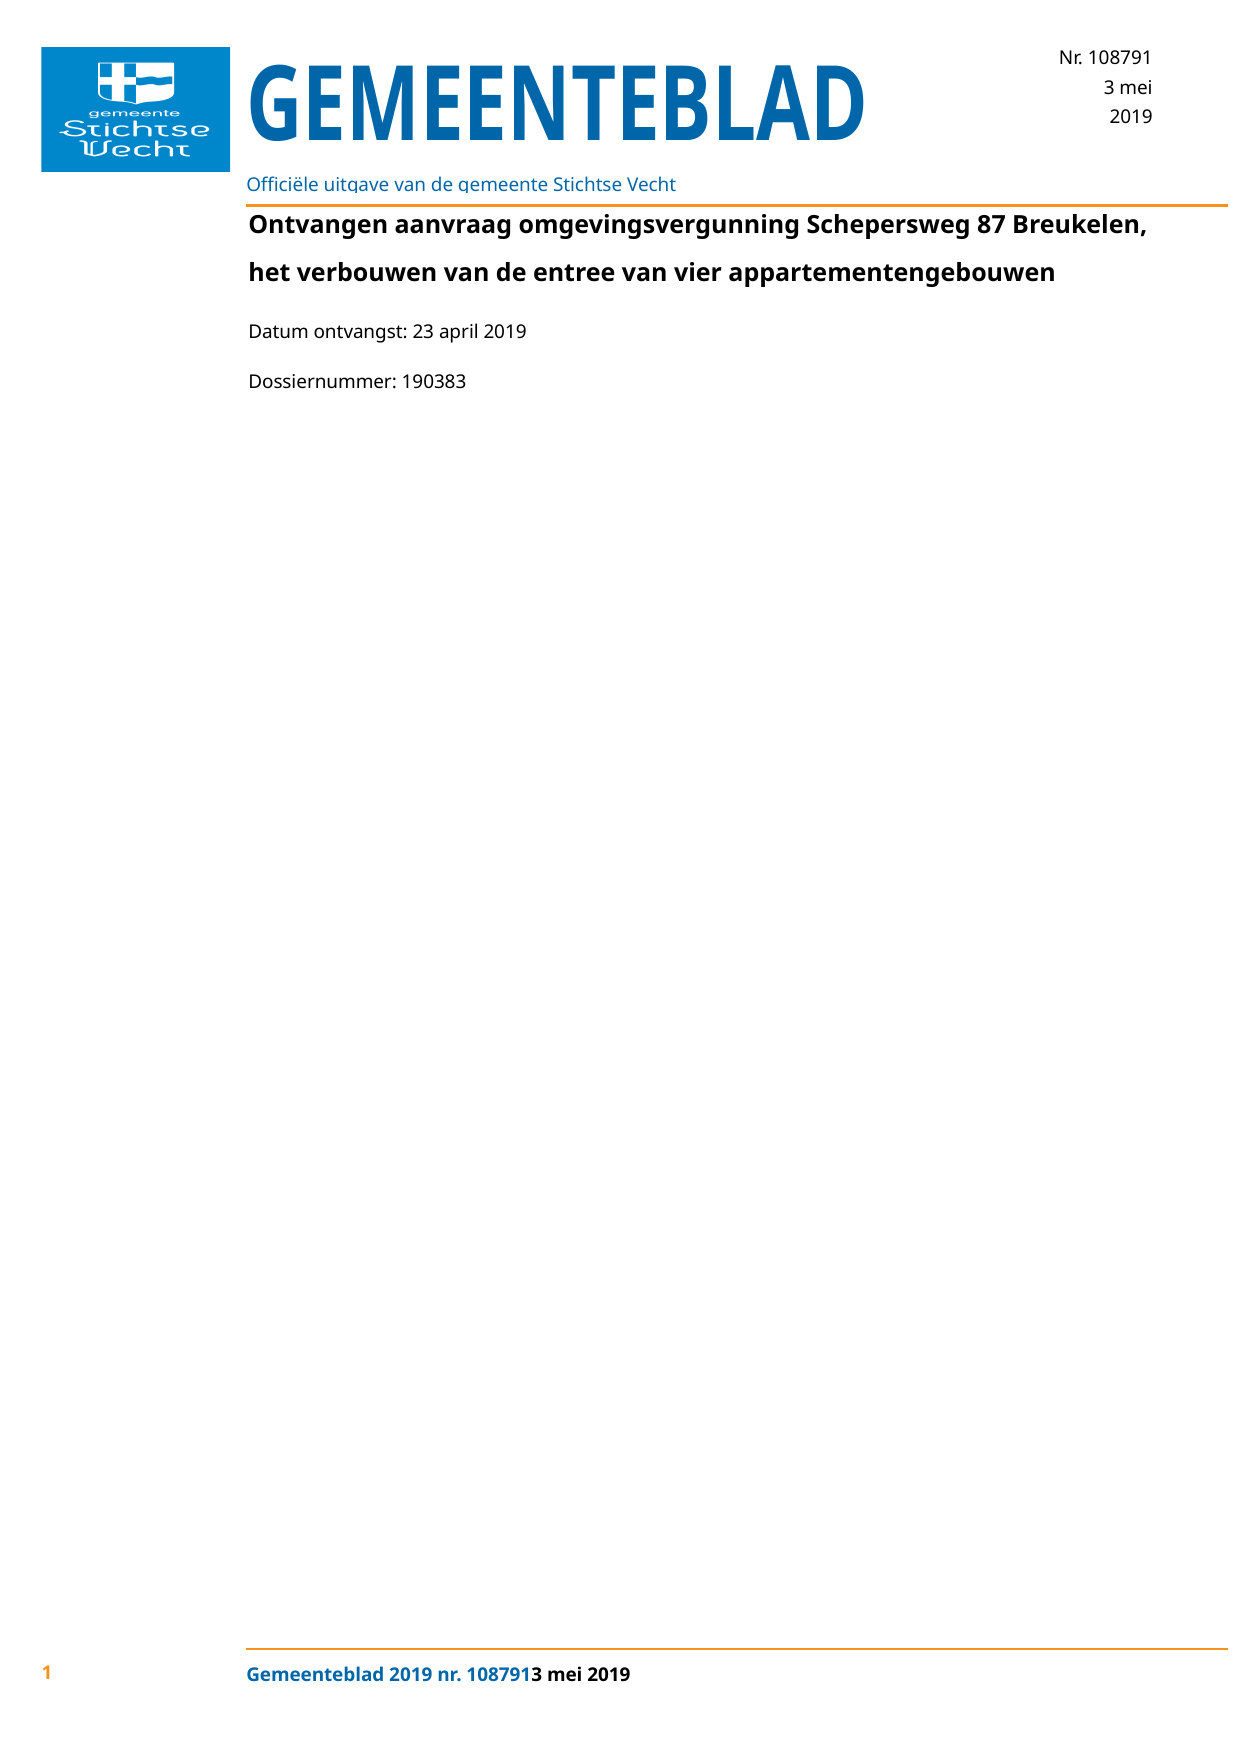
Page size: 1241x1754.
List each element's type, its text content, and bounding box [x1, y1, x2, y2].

text Ontvangen aanvraag omgevingsvergunning Schepersweg 87 Breukelen, het verbouwen van de entree van vier appartementengebouwen [248, 207, 1152, 288]
text Dossiernummer: 190383 [248, 368, 1152, 394]
picture [99, 63, 135, 101]
picture [137, 63, 174, 103]
text Datum ontvangst: 23 april 2019 [248, 318, 1152, 344]
